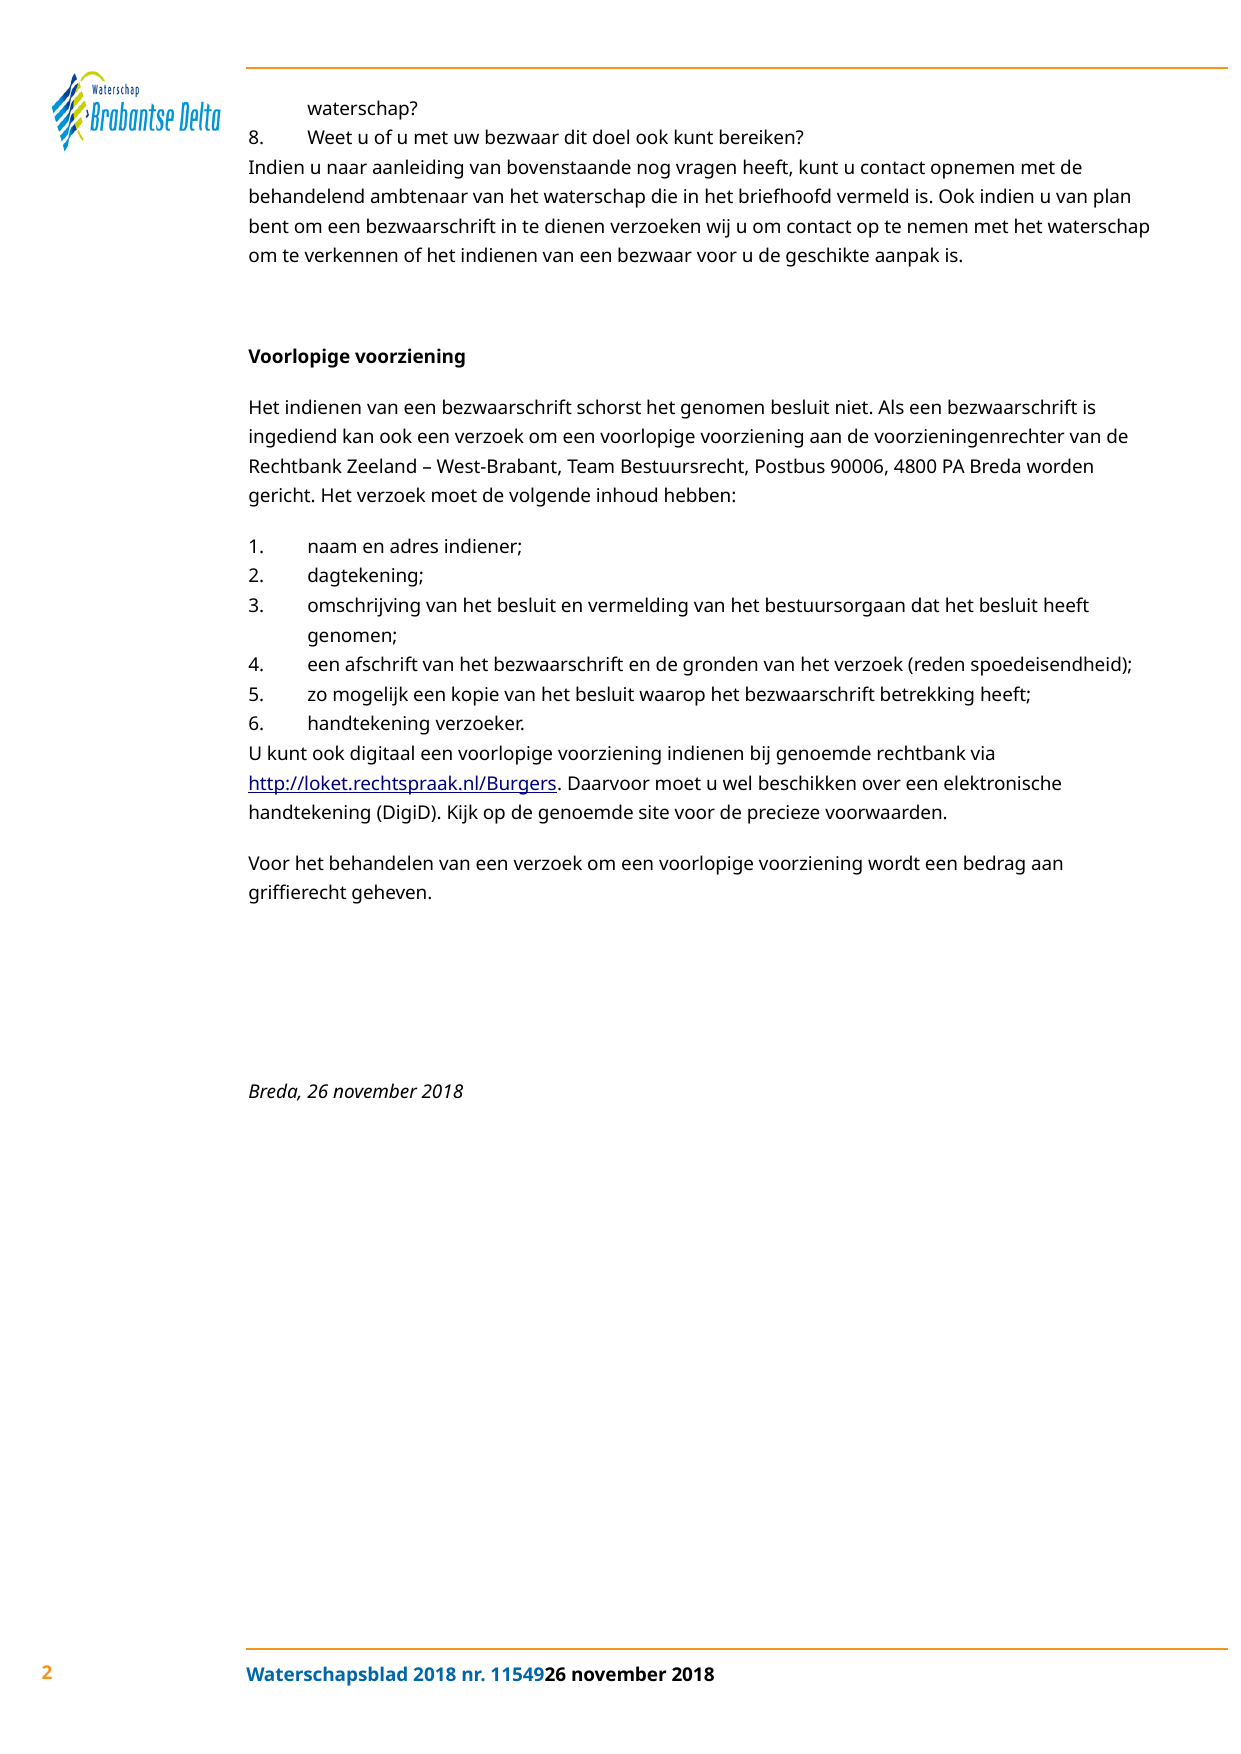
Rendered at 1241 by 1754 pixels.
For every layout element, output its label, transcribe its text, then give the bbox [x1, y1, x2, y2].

list omschrijving van het besluit en vermelding van het bestuursorgaan dat het besluit heeft genomen; [248, 592, 1152, 648]
text U kunt ook digitaal een voorlopige voorziening indienen bij genoemde rechtbank via http://loket.rechtspraak.nl/Burgers. Daarvoor moet u wel beschikken over een elektronische handtekening (DigiD). Kijk op de genoemde site voor de precieze voorwaarden. [248, 740, 1152, 825]
list Weet u of u met uw bezwaar dit doel ook kunt bereiken? [248, 124, 1152, 150]
text Indien u naar aanleiding van bovenstaande nog vragen heeft, kunt u contact opnemen met de behandelend ambtenaar van het waterschap die in het briefhoofd vermeld is. Ook indien u van plan bent om een bezwaarschrift in te dienen verzoeken wij u om contact op te nemen met het waterschap om te verkennen of het indienen van een bezwaar voor u de geschikte aanpak is. [248, 154, 1152, 268]
text Het indienen van een bezwaarschrift schorst het genomen besluit niet. Als een bezwaarschrift is ingediend kan ook een verzoek om een voorlopige voorziening aan de voorzieningenrechter van de Rechtbank Zeeland – West-Brabant, Team Bestuursrecht, Postbus 90006, 4800 PA Breda worden gericht. Het verzoek moet de volgende inhoud hebben: [248, 394, 1152, 508]
list dagtekening; [248, 563, 1152, 588]
text Voor het behandelen van een verzoek om een voorlopige voorziening wordt een bedrag aan griffierecht geheven. [248, 850, 1152, 905]
text Breda, 26 november 2018 [248, 1078, 1152, 1104]
list naam en adres indiener; [248, 533, 1152, 559]
list waterschap? [248, 95, 1152, 121]
text Voorlopige voorziening [248, 343, 1152, 369]
list een afschrift van het bezwaarschrift en de gronden van het verzoek (reden spoedeisendheid); [248, 651, 1152, 677]
picture [41, 47, 231, 172]
list handtekening verzoeker. [248, 711, 1152, 736]
list zo mogelijk een kopie van het besluit waarop het bezwaarschrift betrekking heeft; [248, 681, 1152, 707]
